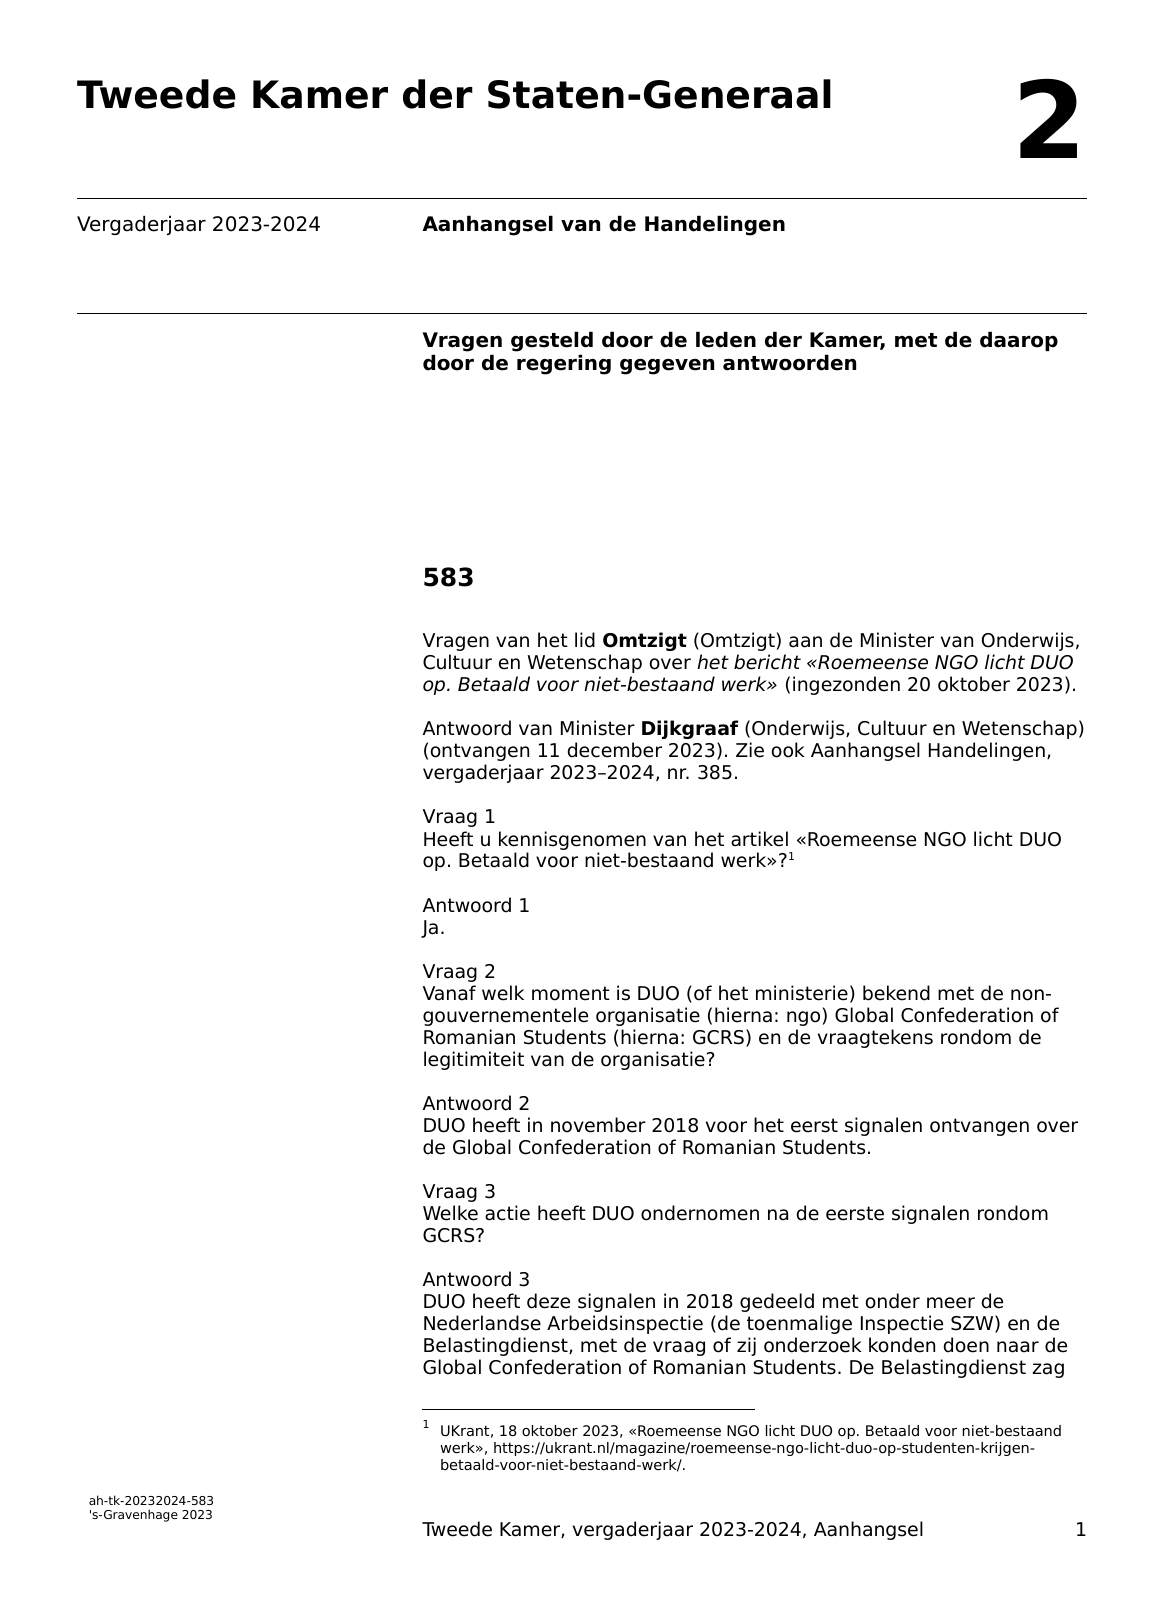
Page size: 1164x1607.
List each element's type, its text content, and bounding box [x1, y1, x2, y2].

text Vragen van het lid Omtzigt (Omtzigt) aan de Minister van Onderwijs, Cultuur en Wetenschap over het bericht «Roemeense NGO licht DUO op. Betaald voor niet-bestaand werk» (ingezonden 20 oktober 2023). [422, 630, 1087, 696]
text Vraag 2 [422, 961, 1087, 983]
table_cell Vergaderjaar 2023-2024 [77, 199, 422, 313]
text Antwoord 1 [422, 894, 1087, 917]
text Antwoord van Minister Dijkgraaf (Onderwijs, Cultuur en Wetenschap) (ontvangen 11 december 2023). Zie ook Aanhangsel Handelingen, vergaderjaar 2023–2024, nr. 385. [422, 718, 1087, 784]
text DUO heeft in november 2018 voor het eerst signalen ontvangen over de Global Confederation of Romanian Students. [422, 1115, 1087, 1159]
table_header 2 [886, 59, 1087, 198]
text Ja. [422, 917, 1087, 938]
table_cell [77, 314, 422, 375]
table_cell Vragen gesteld door de leden der Kamer, met de daarop door de regering gegeven antwoorden [422, 314, 1087, 375]
text 's-Gravenhage 2023 [88, 1508, 323, 1522]
text UKrant, 18 oktober 2023, «Roemeense NGO licht DUO op. Betaald voor niet-bestaand werk», https://ukrant.nl/magazine/roemeense-ngo-licht-duo-op-studenten-krijgen-betaald-voor-niet-bestaand-werk/. [422, 1418, 1087, 1474]
text Vanaf welk moment is DUO (of het ministerie) bekend met de non-gouvernementele organisatie (hierna: ngo) Global Confederation of Romanian Students (hierna: GCRS) en de vraagtekens rondom de legitimiteit van de organisatie? [422, 983, 1087, 1071]
text Antwoord 2 [422, 1093, 1087, 1115]
text Vraag 1 [422, 806, 1087, 828]
text DUO heeft deze signalen in 2018 gedeeld met onder meer de Nederlandse Arbeidsinspectie (de toenmalige Inspectie SZW) en de Belastingdienst, met de vraag of zij onderzoek konden doen naar de Global Confederation of Romanian Students. De Belastingdienst zag [422, 1291, 1087, 1379]
table_header Tweede Kamer der Staten-Generaal [77, 59, 886, 198]
text Antwoord 3 [422, 1269, 1087, 1291]
table_cell Aanhangsel van de Handelingen [422, 199, 1087, 313]
text Welke actie heeft DUO ondernomen na de eerste signalen rondom GCRS? [422, 1203, 1087, 1247]
text Heeft u kennisgenomen van het artikel «Roemeense NGO licht DUO op. Betaald voor niet-bestaand werk»? [422, 828, 1087, 872]
text ah-tk-20232024-583 [88, 1494, 323, 1508]
text 583 [422, 563, 1087, 592]
text Vraag 3 [422, 1181, 1087, 1203]
